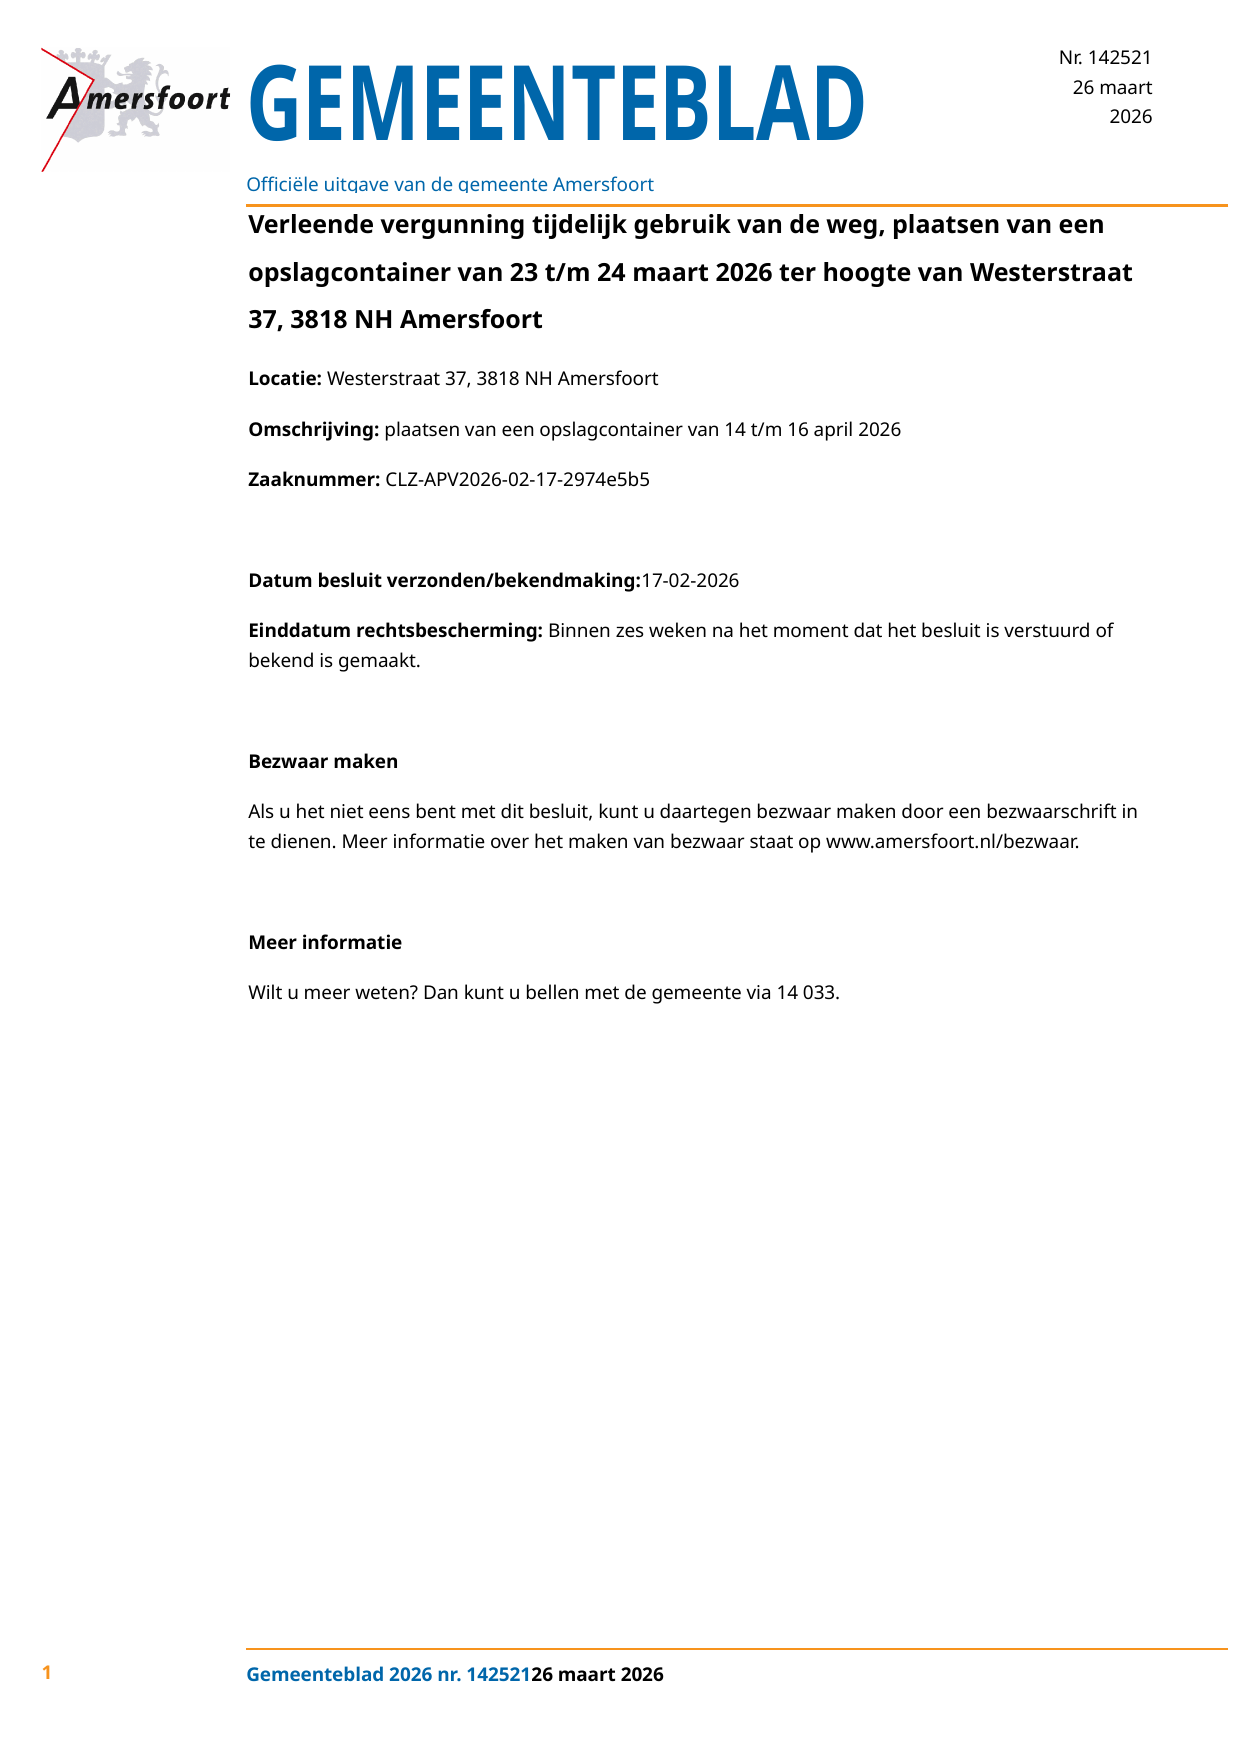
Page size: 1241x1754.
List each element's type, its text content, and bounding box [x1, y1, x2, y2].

text Zaaknummer: CLZ-APV2026-02-17-2974e5b5 [248, 466, 1152, 492]
text Als u het niet eens bent met dit besluit, kunt u daartegen bezwaar maken door een bezwaarschrift in te dienen. Meer informatie over het maken van bezwaar staat op www.amersfoort.nl/bezwaar. [248, 798, 1152, 854]
text Meer informatie [248, 929, 1152, 954]
text Verleende vergunning tijdelijk gebruik van de weg, plaatsen van een opslagcontainer van 23 t/m 24 maart 2026 ter hoogte van Westerstraat 37, 3818 NH Amersfoort [248, 207, 1152, 336]
text Datum besluit verzonden/bekendmaking:17-02-2026 [248, 567, 1152, 593]
text Bezwaar maken [248, 748, 1152, 774]
text Locatie: Westerstraat 37, 3818 NH Amersfoort [248, 366, 1152, 391]
picture [41, 47, 231, 172]
text Omschrijving: plaatsen van een opslagcontainer van 14 t/m 16 april 2026 [248, 416, 1152, 442]
text Wilt u meer weten? Dan kunt u bellen met de gemeente via 14 033. [248, 979, 1152, 1005]
text Einddatum rechtsbescherming: Binnen zes weken na het moment dat het besluit is verstuurd of bekend is gemaakt. [248, 618, 1152, 673]
